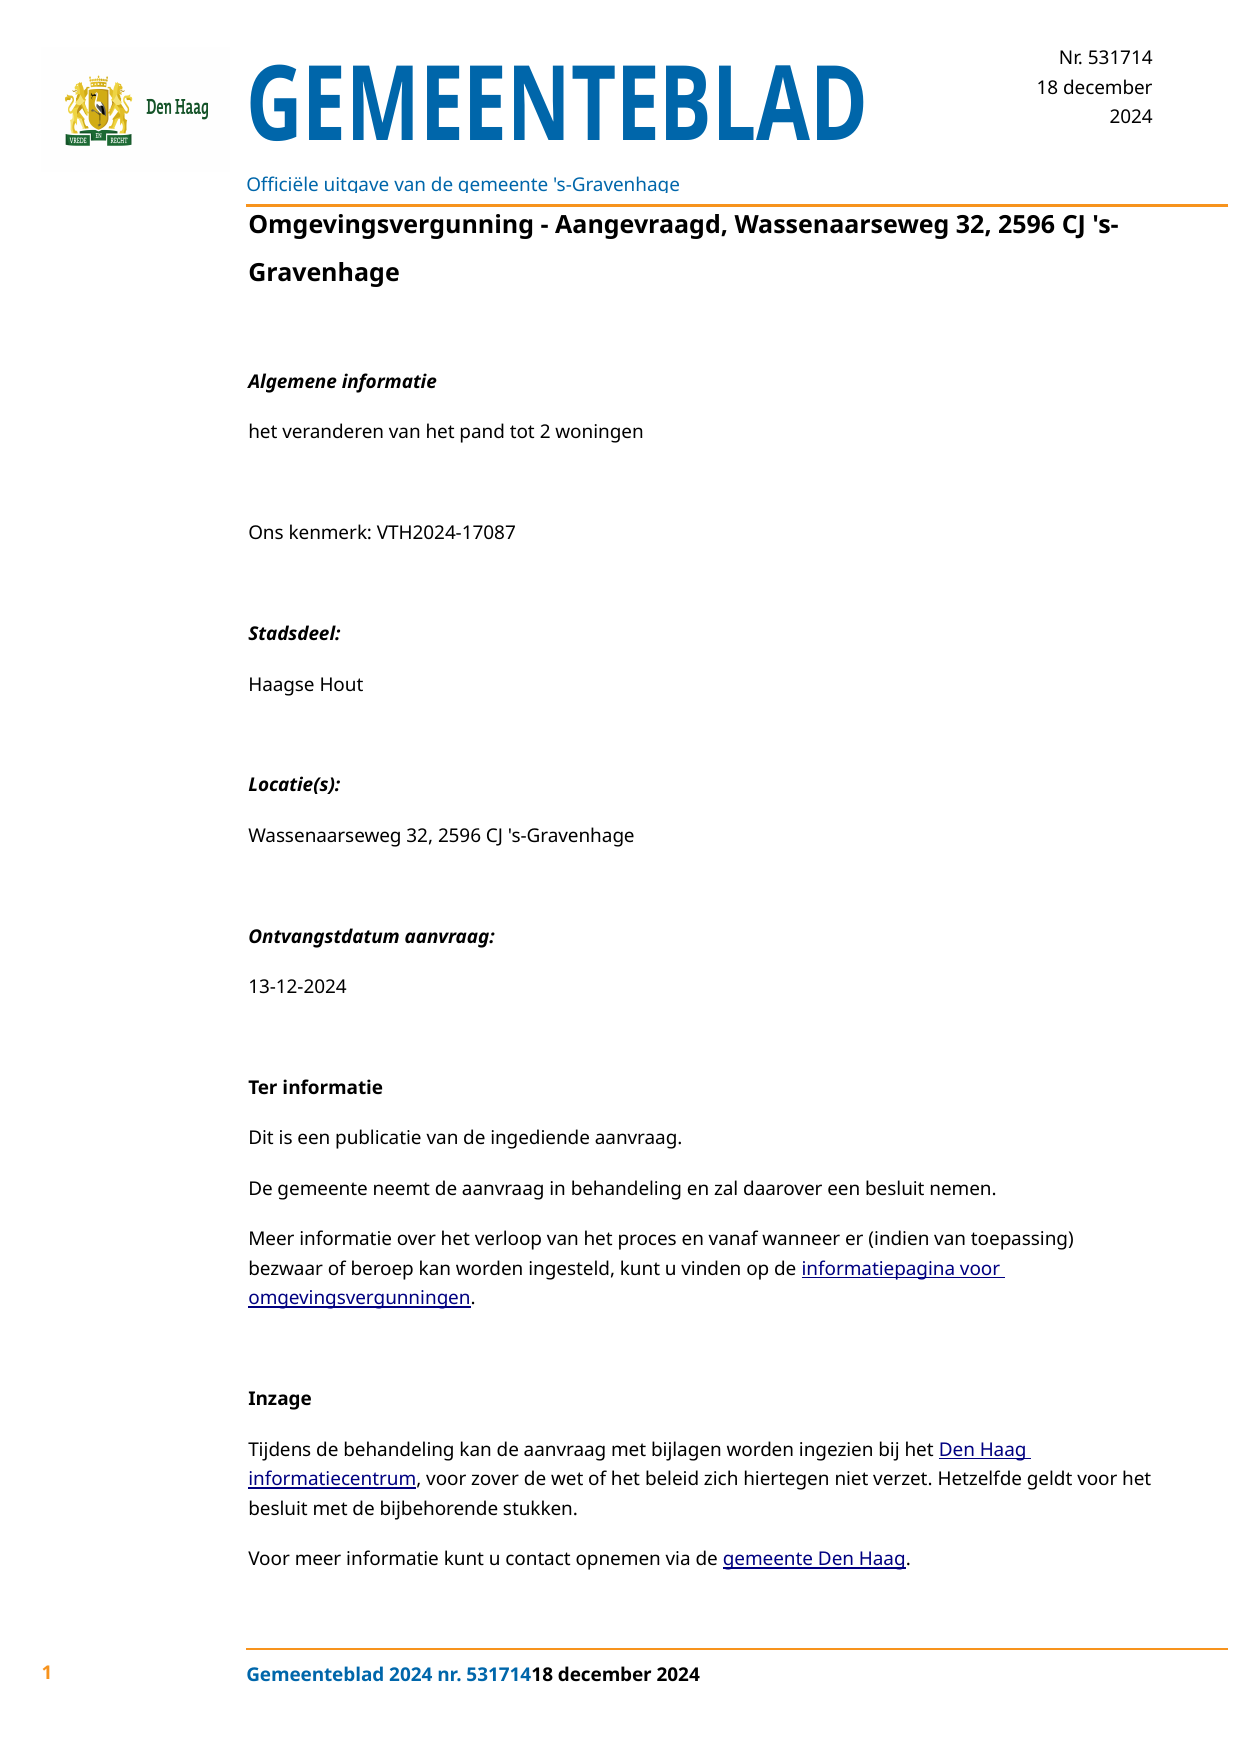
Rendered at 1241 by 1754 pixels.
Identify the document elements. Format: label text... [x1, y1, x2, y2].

text Ontvangstdatum aanvraag: [248, 923, 1152, 949]
text Wassenaarseweg 32, 2596 CJ 's-Gravenhage [248, 822, 1152, 848]
text Tijdens de behandeling kan de aanvraag met bijlagen worden ingezien bij het Den Haag informatiecentrum, voor zover de wet of het beleid zich hiertegen niet verzet. Hetzelfde geldt voor het besluit met de bijbehorende stukken. [248, 1436, 1152, 1521]
text Ons kenmerk: VTH2024-17087 [248, 519, 1152, 545]
text Omgevingsvergunning - Aangevraagd, Wassenaarseweg 32, 2596 CJ 's-Gravenhage [248, 207, 1152, 288]
text Haagse Hout [248, 671, 1152, 697]
text het veranderen van het pand tot 2 woningen [248, 419, 1152, 444]
text Inzage [248, 1385, 1152, 1411]
picture [41, 47, 231, 172]
text 13-12-2024 [248, 973, 1152, 999]
text Dit is een publicatie van de ingediende aanvraag. [248, 1124, 1152, 1150]
text Algemene informatie [248, 368, 1152, 394]
text Ter informatie [248, 1074, 1152, 1100]
text Voor meer informatie kunt u contact opnemen via de gemeente Den Haag. [248, 1545, 1152, 1571]
text Stadsdeel: [248, 620, 1152, 646]
text Locatie(s): [248, 772, 1152, 797]
text De gemeente neemt de aanvraag in behandeling en zal daarover een besluit nemen. [248, 1175, 1152, 1201]
text Meer informatie over het verloop van het proces en vanaf wanneer er (indien van toepassing) bezwaar of beroep kan worden ingesteld, kunt u vinden op de informatiepagina voor omgevingsvergunningen. [248, 1225, 1152, 1310]
